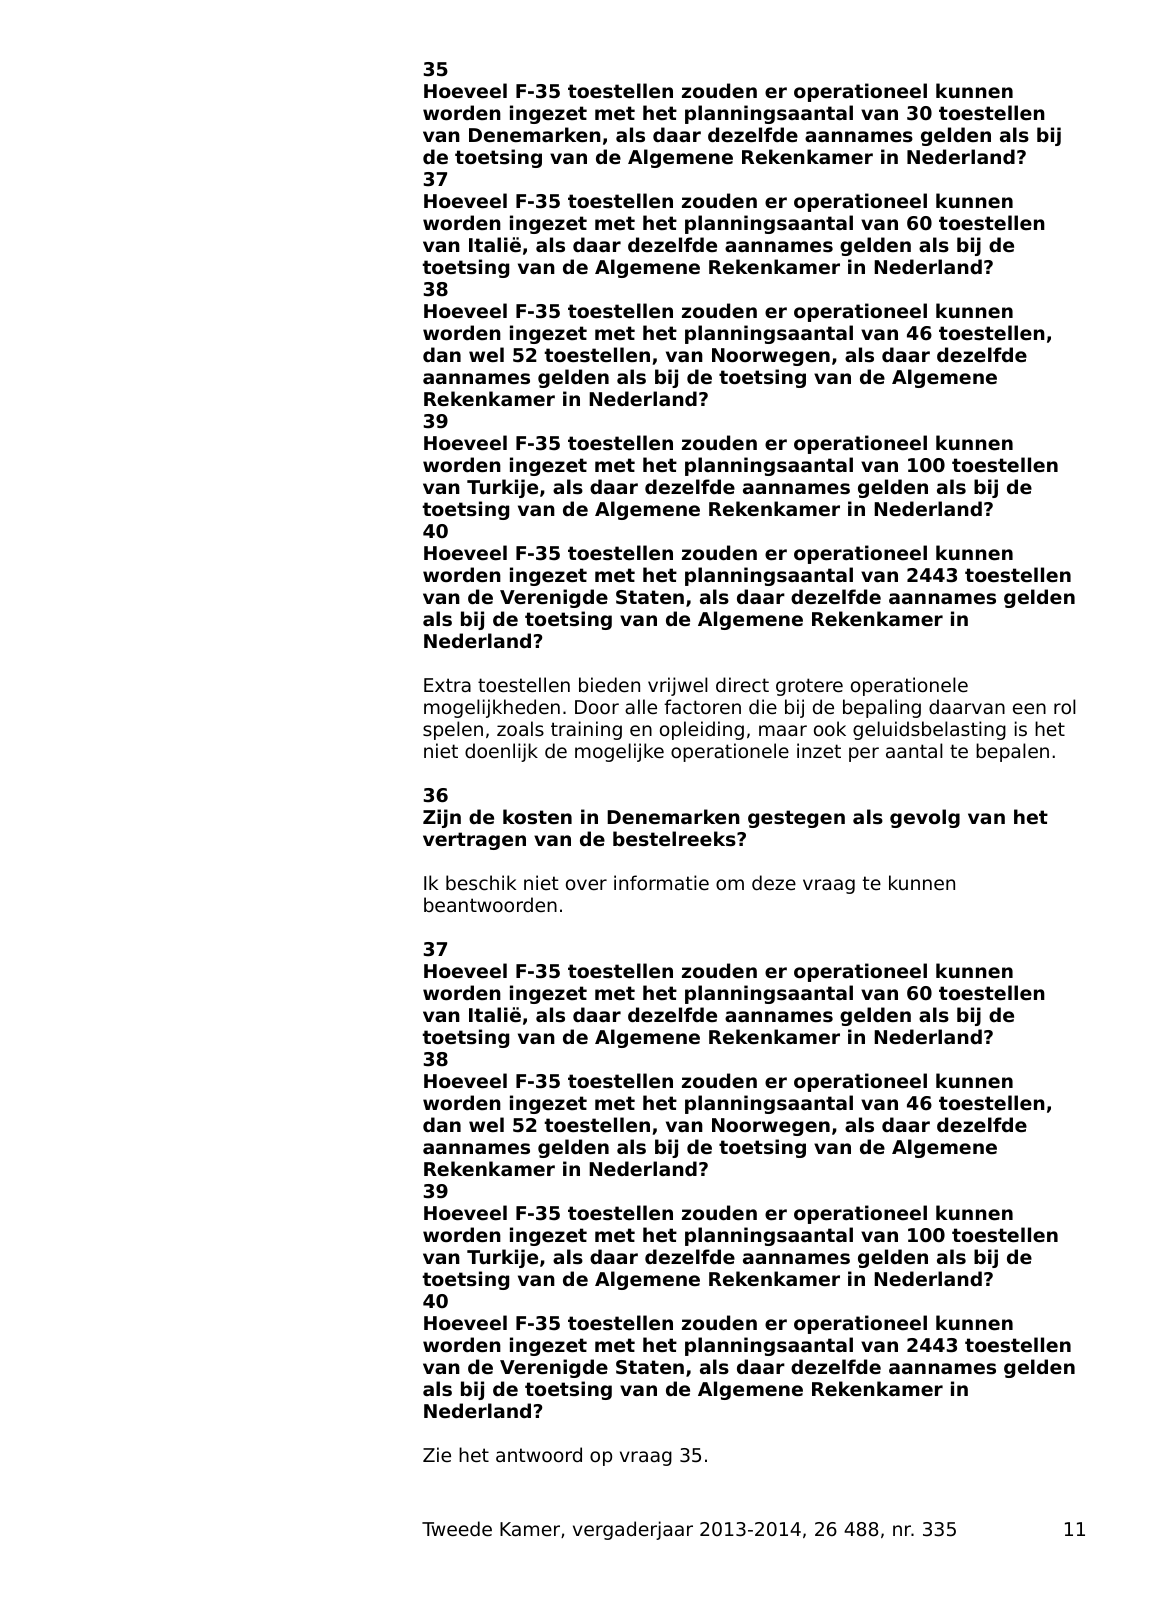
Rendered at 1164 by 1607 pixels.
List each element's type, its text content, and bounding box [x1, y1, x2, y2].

text 38 [422, 1049, 1087, 1071]
text Hoeveel F-35 toestellen zouden er operationeel kunnen worden ingezet met het planningsaantal van 100 toestellen van Turkije, als daar dezelfde aannames gelden als bij de toetsing van de Algemene Rekenkamer in Nederland? [422, 1203, 1087, 1291]
text Hoeveel F-35 toestellen zouden er operationeel kunnen worden ingezet met het planningsaantal van 46 toestellen, dan wel 52 toestellen, van Noorwegen, als daar dezelfde aannames gelden als bij de toetsing van de Algemene Rekenkamer in Nederland? [422, 301, 1087, 411]
text 37 [422, 939, 1087, 961]
text 35 [422, 59, 1087, 81]
text Extra toestellen bieden vrijwel direct grotere operationele mogelijkheden. Door alle factoren die bij de bepaling daarvan een rol spelen, zoals training en opleiding, maar ook geluidsbelasting is het niet doenlijk de mogelijke operationele inzet per aantal te bepalen. [422, 675, 1087, 763]
text 38 [422, 279, 1087, 301]
text 39 [422, 411, 1087, 433]
text 40 [422, 521, 1087, 543]
text Hoeveel F-35 toestellen zouden er operationeel kunnen worden ingezet met het planningsaantal van 30 toestellen van Denemarken, als daar dezelfde aannames gelden als bij de toetsing van de Algemene Rekenkamer in Nederland? [422, 81, 1087, 169]
text Zie het antwoord op vraag 35. [422, 1445, 1087, 1467]
text Hoeveel F-35 toestellen zouden er operationeel kunnen worden ingezet met het planningsaantal van 60 toestellen van Italië, als daar dezelfde aannames gelden als bij de toetsing van de Algemene Rekenkamer in Nederland? [422, 961, 1087, 1049]
text Hoeveel F-35 toestellen zouden er operationeel kunnen worden ingezet met het planningsaantal van 60 toestellen van Italië, als daar dezelfde aannames gelden als bij de toetsing van de Algemene Rekenkamer in Nederland? [422, 191, 1087, 279]
text 40 [422, 1291, 1087, 1313]
text 39 [422, 1181, 1087, 1203]
text Ik beschik niet over informatie om deze vraag te kunnen beantwoorden. [422, 873, 1087, 917]
text Hoeveel F-35 toestellen zouden er operationeel kunnen worden ingezet met het planningsaantal van 2443 toestellen van de Verenigde Staten, als daar dezelfde aannames gelden als bij de toetsing van de Algemene Rekenkamer in Nederland? [422, 1313, 1087, 1423]
text Hoeveel F-35 toestellen zouden er operationeel kunnen worden ingezet met het planningsaantal van 2443 toestellen van de Verenigde Staten, als daar dezelfde aannames gelden als bij de toetsing van de Algemene Rekenkamer in Nederland? [422, 543, 1087, 652]
text Zijn de kosten in Denemarken gestegen als gevolg van het vertragen van de bestelreeks? [422, 807, 1087, 851]
text Hoeveel F-35 toestellen zouden er operationeel kunnen worden ingezet met het planningsaantal van 46 toestellen, dan wel 52 toestellen, van Noorwegen, als daar dezelfde aannames gelden als bij de toetsing van de Algemene Rekenkamer in Nederland? [422, 1071, 1087, 1181]
text Hoeveel F-35 toestellen zouden er operationeel kunnen worden ingezet met het planningsaantal van 100 toestellen van Turkije, als daar dezelfde aannames gelden als bij de toetsing van de Algemene Rekenkamer in Nederland? [422, 433, 1087, 521]
text 36 [422, 785, 1087, 807]
text 37 [422, 169, 1087, 191]
